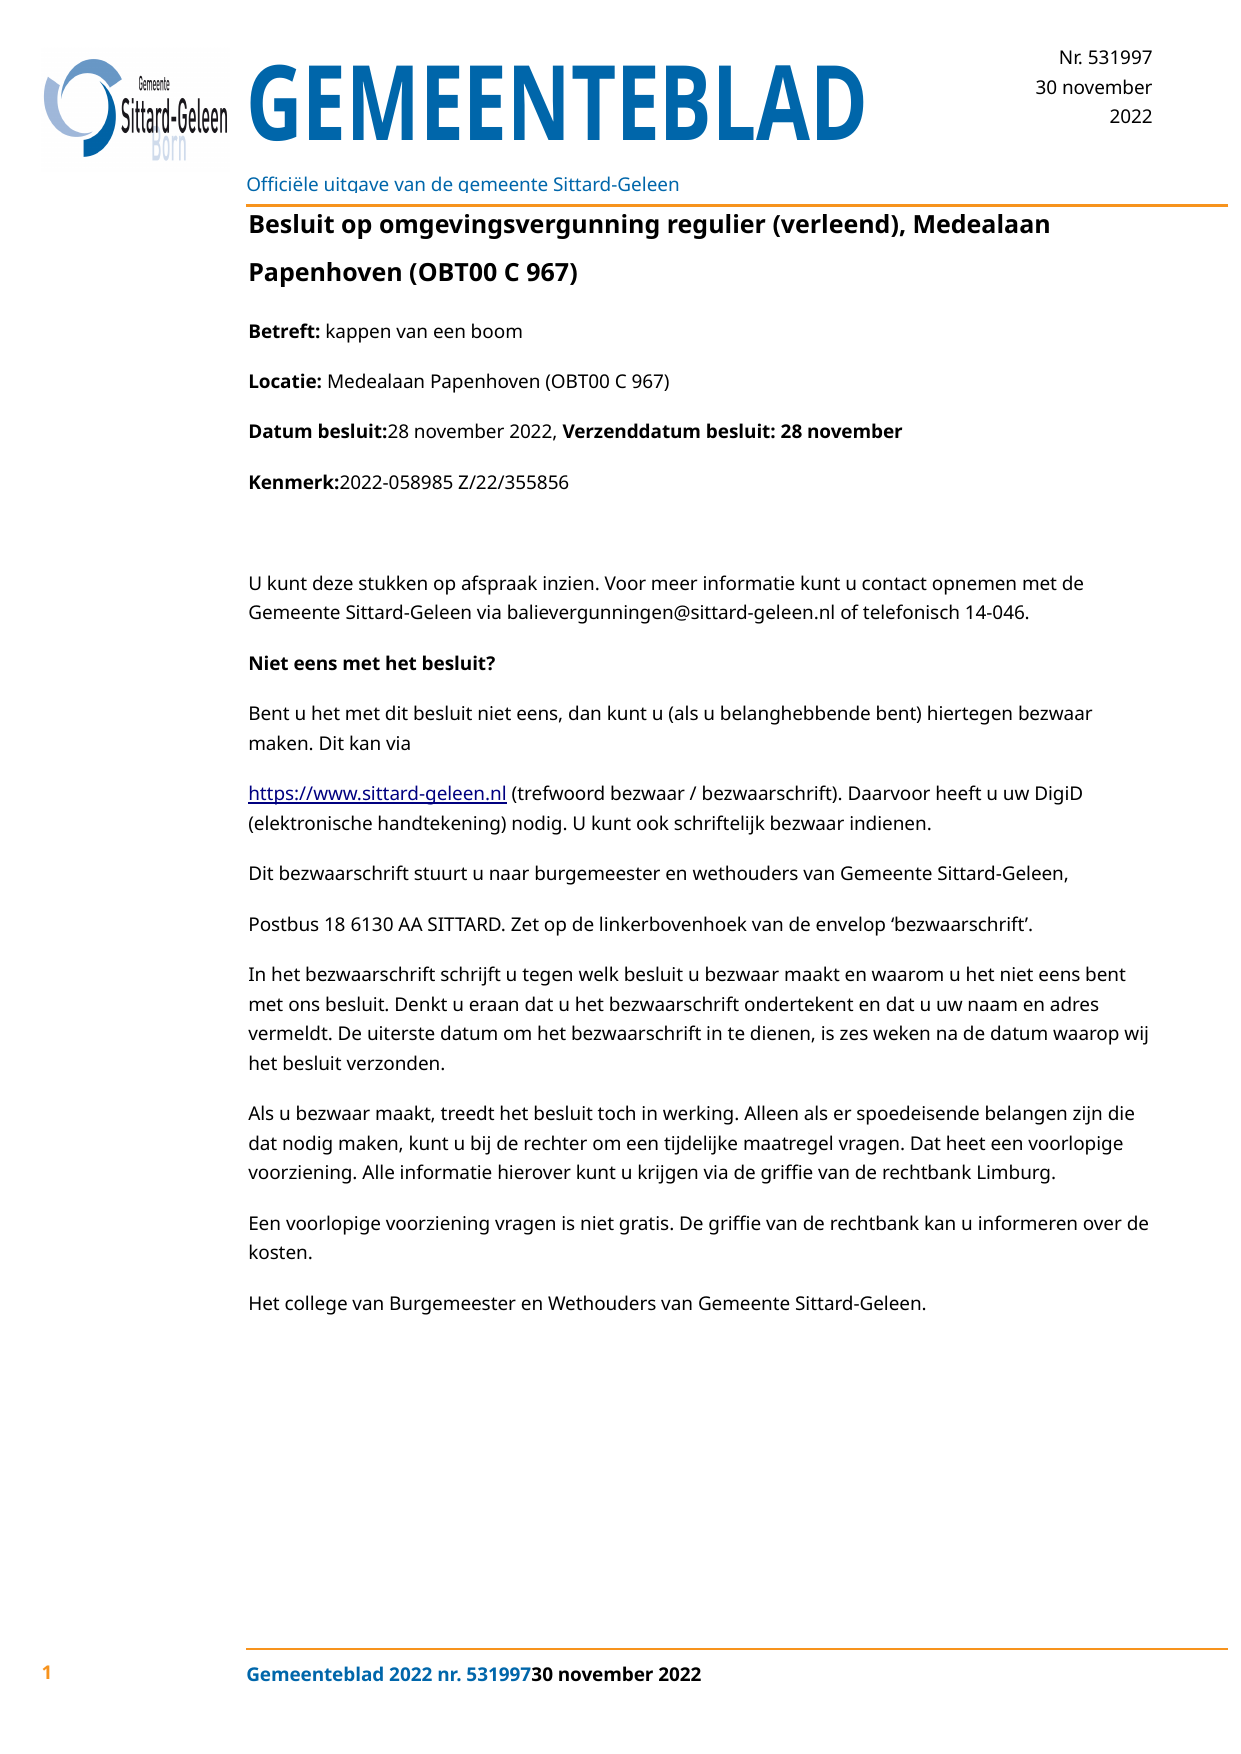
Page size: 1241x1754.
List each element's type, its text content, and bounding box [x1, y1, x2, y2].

text Bent u het met dit besluit niet eens, dan kunt u (als u belanghebbende bent) hiertegen bezwaar maken. Dit kan via [248, 700, 1152, 756]
text Kenmerk:2022-058985 Z/22/355856 [248, 469, 1152, 495]
picture [41, 47, 231, 172]
text Niet eens met het besluit? [248, 650, 1152, 676]
text https://www.sittard-geleen.nl (trefwoord bezwaar / bezwaarschrift). Daarvoor heeft u uw DigiD (elektronische handtekening) nodig. U kunt ook schriftelijk bezwaar indienen. [248, 780, 1152, 836]
text In het bezwaarschrift schrijft u tegen welk besluit u bezwaar maakt en waarom u het niet eens bent met ons besluit. Denkt u eraan dat u het bezwaarschrift ondertekent en dat u uw naam en adres vermeldt. De uiterste datum om het bezwaarschrift in te dienen, is zes weken na de datum waarop wij het besluit verzonden. [248, 961, 1152, 1076]
text Besluit op omgevingsvergunning regulier (verleend), Medealaan Papenhoven (OBT00 C 967) [248, 207, 1152, 288]
text Als u bezwaar maakt, treedt het besluit toch in werking. Alleen als er spoedeisende belangen zijn die dat nodig maken, kunt u bij de rechter om een tijdelijke maatregel vragen. Dat heet een voorlopige voorziening. Alle informatie hierover kunt u krijgen via de griffie van de rechtbank Limburg. [248, 1100, 1152, 1185]
text Het college van Burgemeester en Wethouders van Gemeente Sittard-Geleen. [248, 1290, 1152, 1316]
text U kunt deze stukken op afspraak inzien. Voor meer informatie kunt u contact opnemen met de Gemeente Sittard-Geleen via balievergunningen@sittard-geleen.nl of telefonisch 14-046. [248, 570, 1152, 625]
text Een voorlopige voorziening vragen is niet gratis. De griffie van de rechtbank kan u informeren over de kosten. [248, 1210, 1152, 1265]
text Betreft: kappen van een boom [248, 318, 1152, 344]
text Locatie: Medealaan Papenhoven (OBT00 C 967) [248, 368, 1152, 394]
text Datum besluit:28 november 2022, Verzenddatum besluit: 28 november [248, 419, 1152, 444]
text Postbus 18 6130 AA SITTARD. Zet op de linkerbovenhoek van de envelop ‘bezwaarschrift’. [248, 911, 1152, 937]
text Dit bezwaarschrift stuurt u naar burgemeester en wethouders van Gemeente Sittard-Geleen, [248, 860, 1152, 886]
